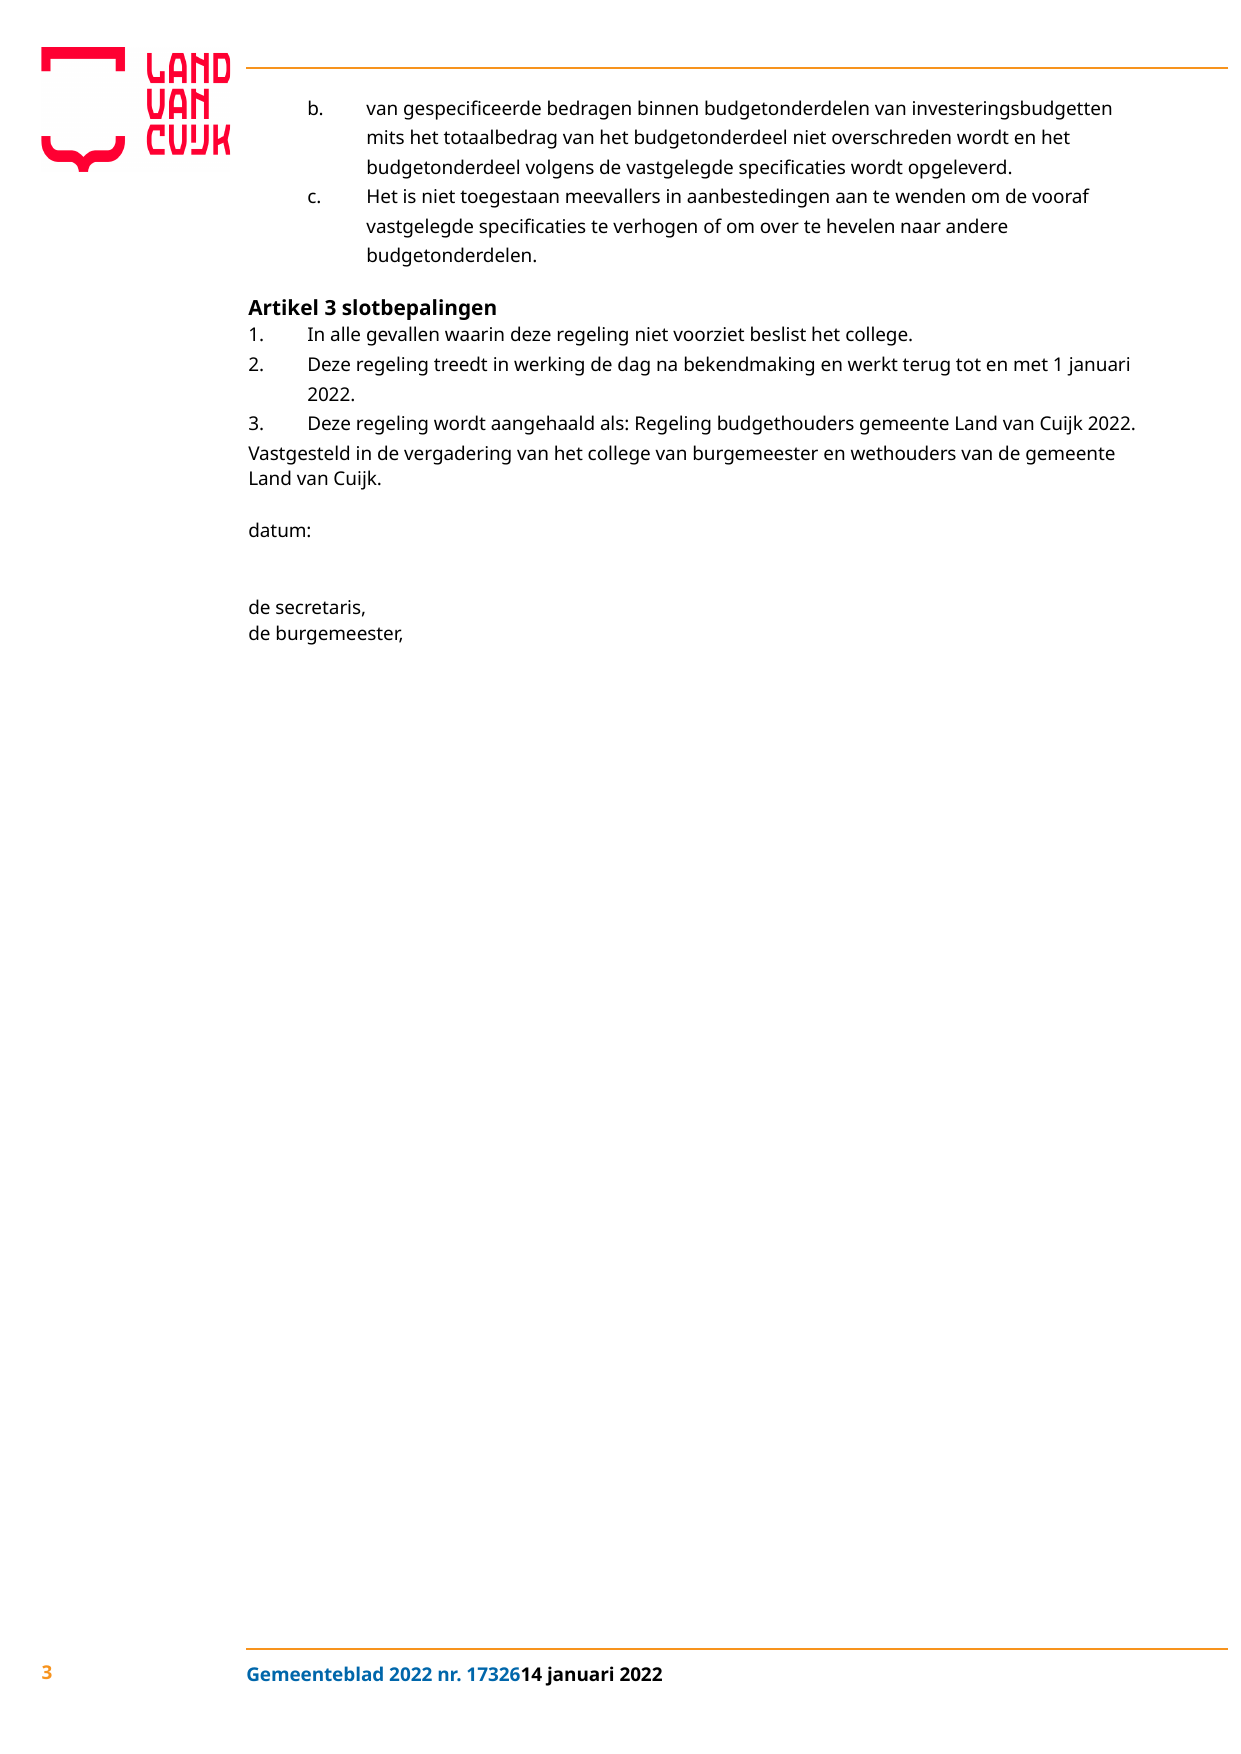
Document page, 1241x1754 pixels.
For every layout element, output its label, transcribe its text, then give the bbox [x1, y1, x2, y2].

text Vastgesteld in de vergadering van het college van burgemeester en wethouders van de gemeente Land van Cuijk. [248, 440, 1152, 491]
text datum: [248, 517, 1152, 543]
list Deze regeling wordt aangehaald als: Regeling budgethouders gemeente Land van Cuijk 2022. [248, 410, 1152, 436]
list Het is niet toegestaan meevallers in aanbestedingen aan te wenden om de vooraf vastgelegde specificaties te verhogen of om over te hevelen naar andere budgetonderdelen. [307, 183, 1152, 268]
picture [41, 47, 231, 172]
text de secretaris, [248, 594, 1152, 620]
list In alle gevallen waarin deze regeling niet voorziet beslist het college. [248, 322, 1152, 347]
list van gespecificeerde bedragen binnen budgetonderdelen van investeringsbudgetten mits het totaalbedrag van het budgetonderdeel niet overschreden wordt en het budgetonderdeel volgens de vastgelegde specificaties wordt opgeleverd. [307, 95, 1152, 180]
text Artikel 3 slotbepalingen [248, 293, 1152, 322]
list Deze regeling treedt in werking de dag na bekendmaking en werkt terug tot en met 1 januari 2022. [248, 351, 1152, 406]
text de burgemeester, [248, 620, 1152, 646]
